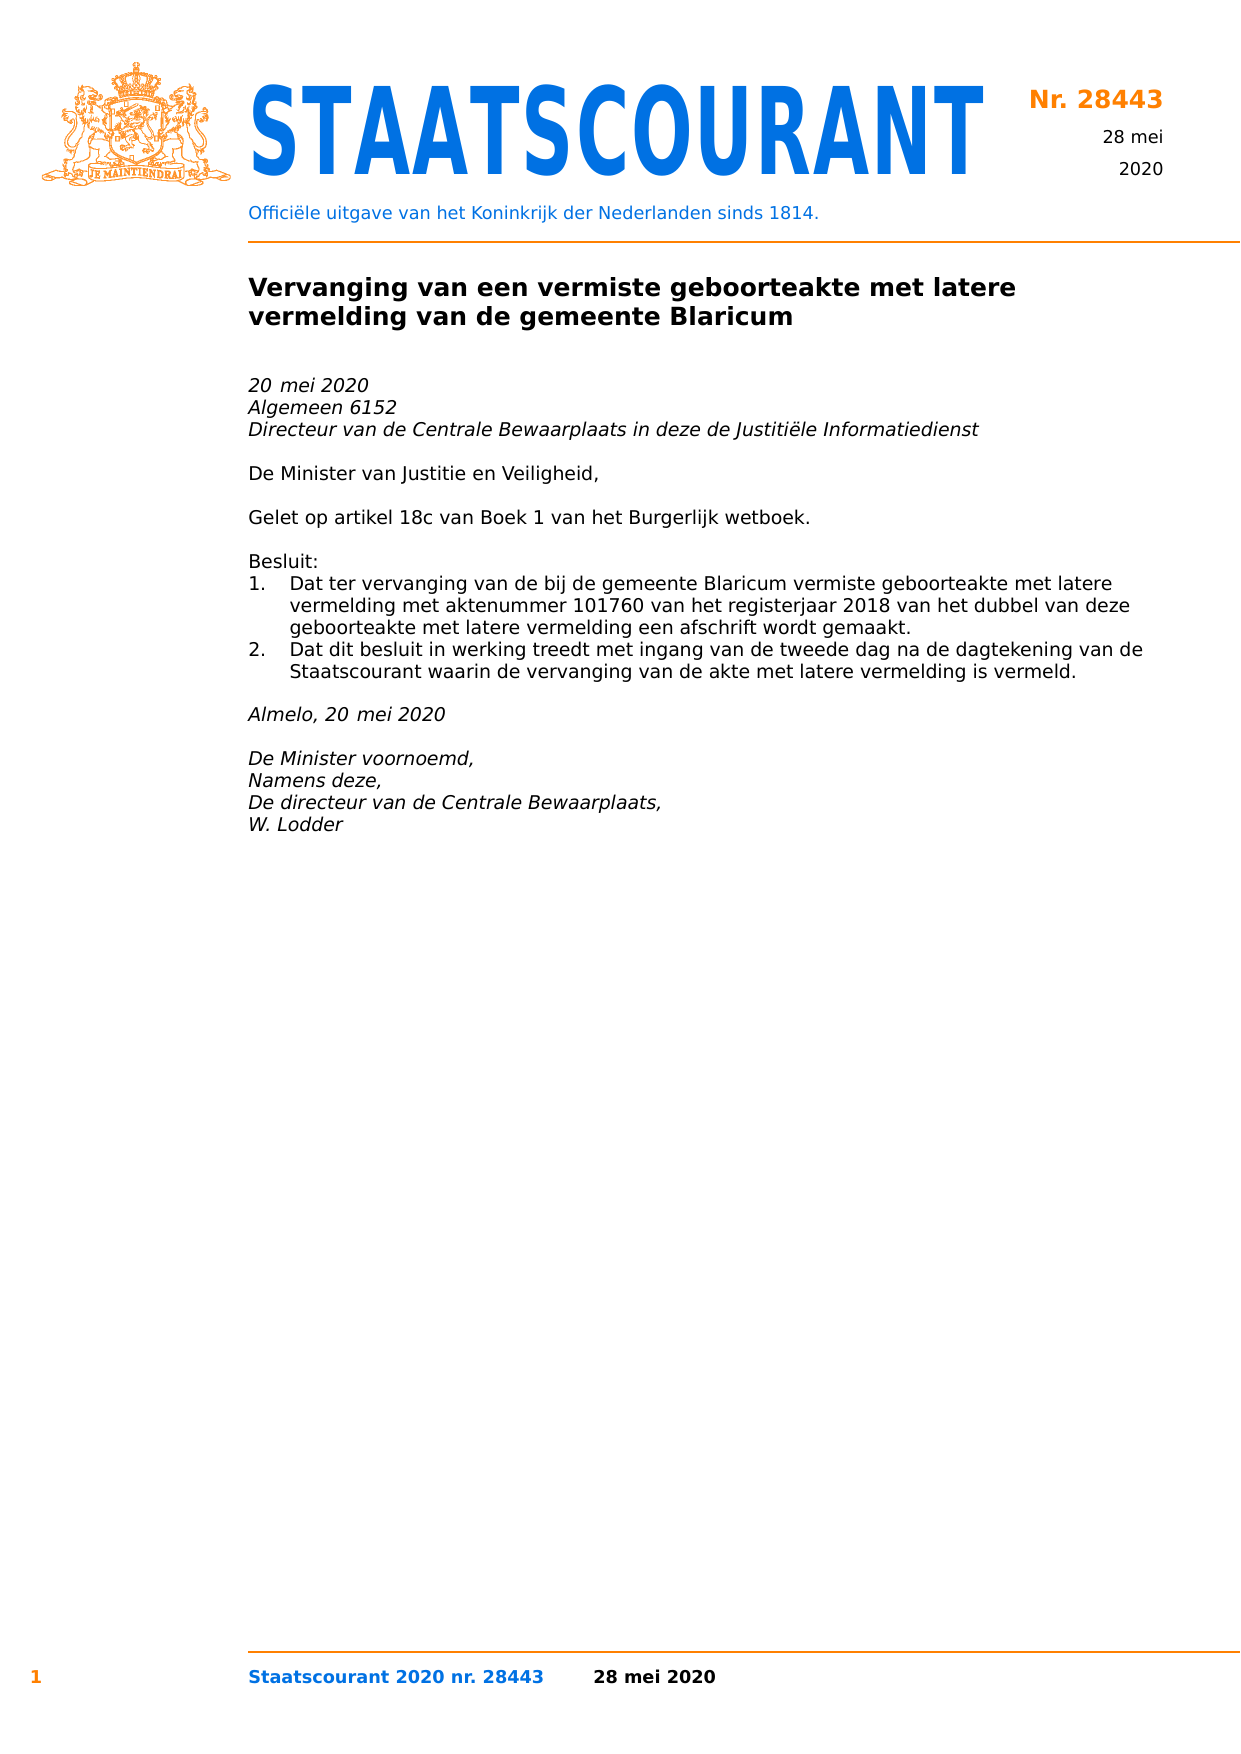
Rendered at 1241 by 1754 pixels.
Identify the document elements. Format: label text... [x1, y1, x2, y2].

text Gelet op artikel 18c van Boek 1 van het Burgerlijk wetboek. [248, 507, 1163, 529]
text 1. Dat ter vervanging van de bij de gemeente Blaricum vermiste geboorteakte met latere vermelding met aktenummer 101760 van het registerjaar 2018 van het dubbel van deze geboorteakte met latere vermelding een afschrift wordt gemaakt. [248, 573, 1163, 638]
table_header Nr. 28443 [998, 62, 1240, 121]
text Besluit: [248, 551, 1163, 573]
table_header STAATSCOURANT [248, 62, 998, 203]
text 20 mei 2020 [248, 375, 1163, 397]
table_cell 28 mei [998, 121, 1240, 153]
table_cell 2020 [998, 153, 1240, 203]
text De Minister van Justitie en Veiligheid, [248, 463, 1163, 485]
text De Minister voornoemd, Namens deze, De directeur van de Centrale Bewaarplaats, W. Lodder [248, 748, 1163, 836]
table_header [25, 62, 248, 241]
text 2. Dat dit besluit in werking treedt met ingang van de tweede dag na de dagtekening van de Staatscourant waarin de vervanging van de akte met latere vermelding is vermeld. [248, 638, 1163, 682]
text Almelo, 20 mei 2020 [248, 704, 1163, 726]
text Algemeen 6152 [248, 397, 1163, 419]
text Directeur van de Centrale Bewaarplaats in deze de Justitiële Informatiedienst [248, 419, 1163, 441]
table_cell Officiële uitgave van het Koninkrijk der Nederlanden sinds 1814. [248, 203, 1240, 241]
picture [41, 62, 231, 186]
subtitle Vervanging van een vermiste geboorteakte met latere vermelding van de gemeente Blaricum [248, 273, 1163, 331]
